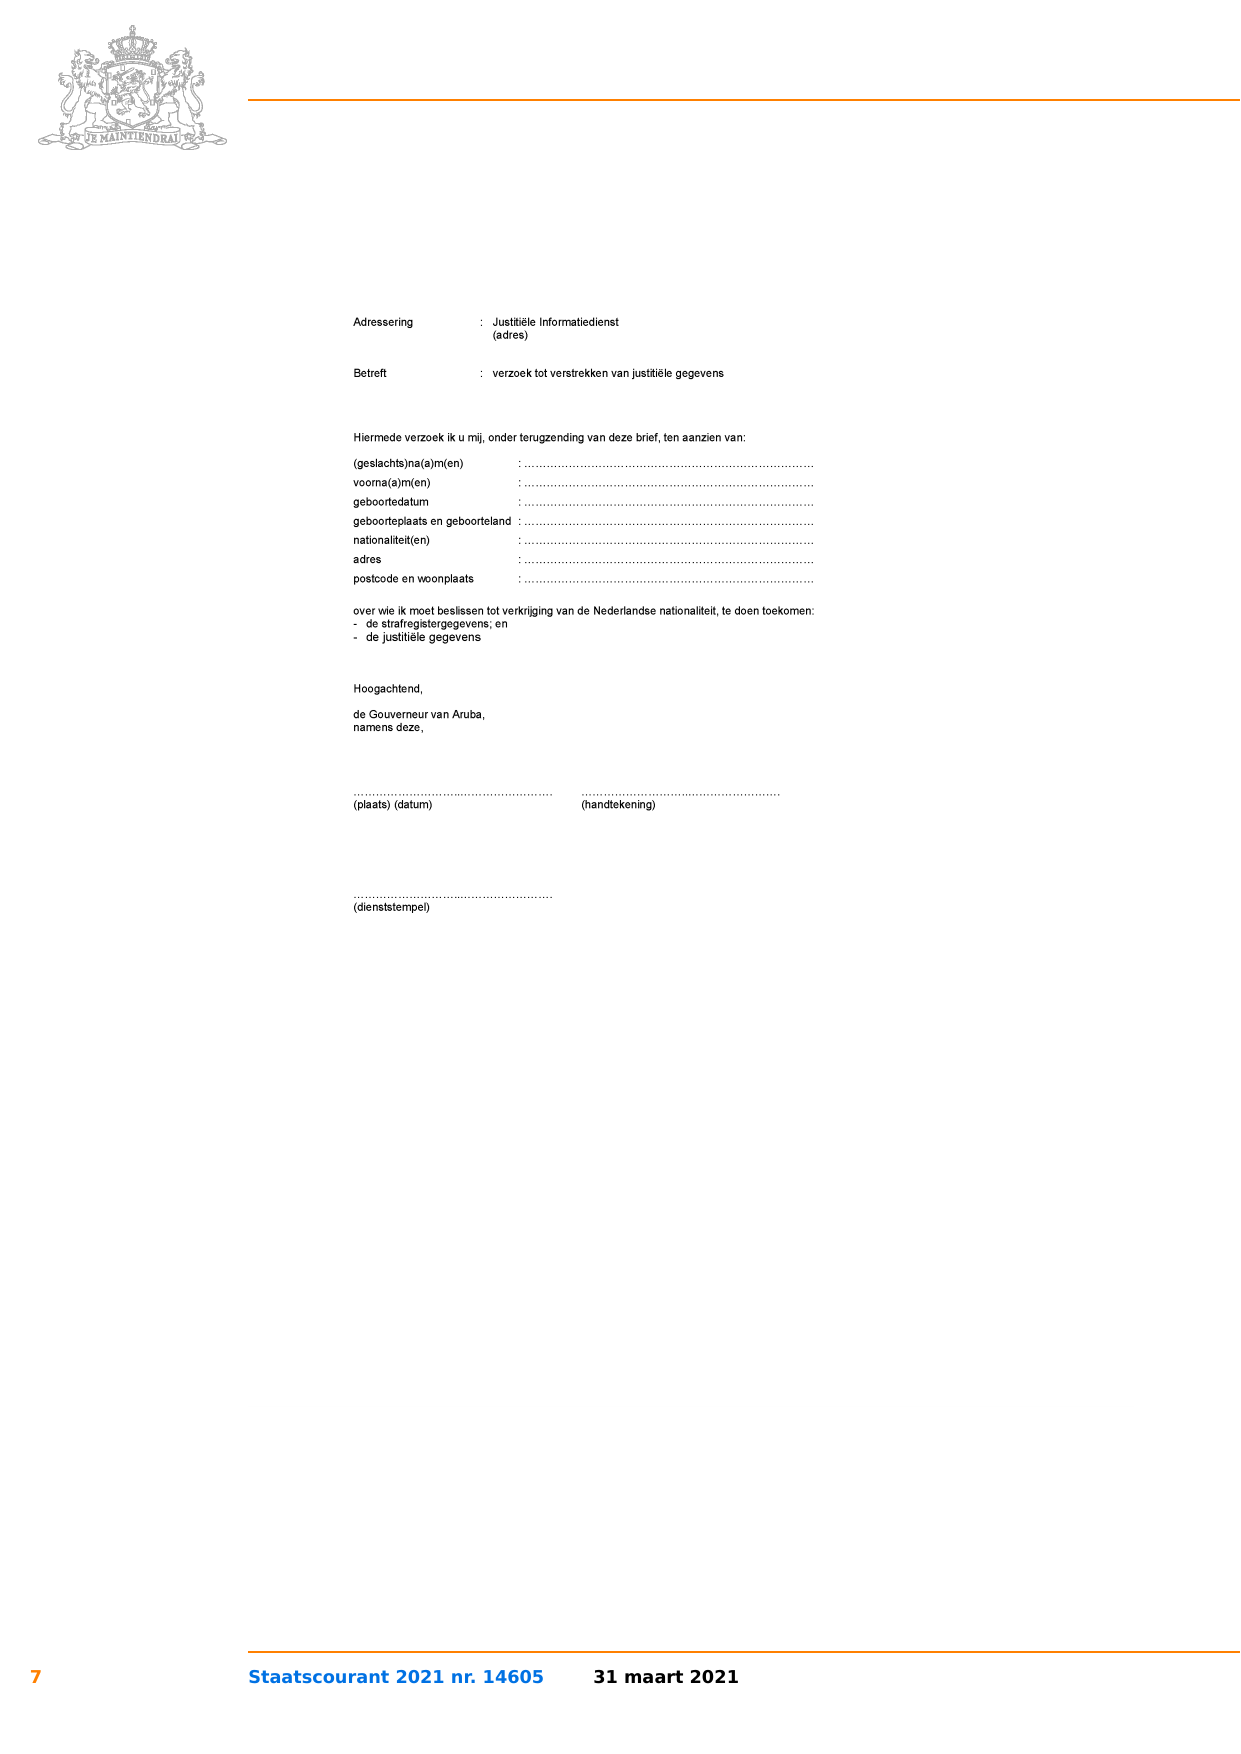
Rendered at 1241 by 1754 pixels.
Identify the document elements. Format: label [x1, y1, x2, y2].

picture [248, 155, 1134, 1407]
picture [38, 25, 227, 150]
